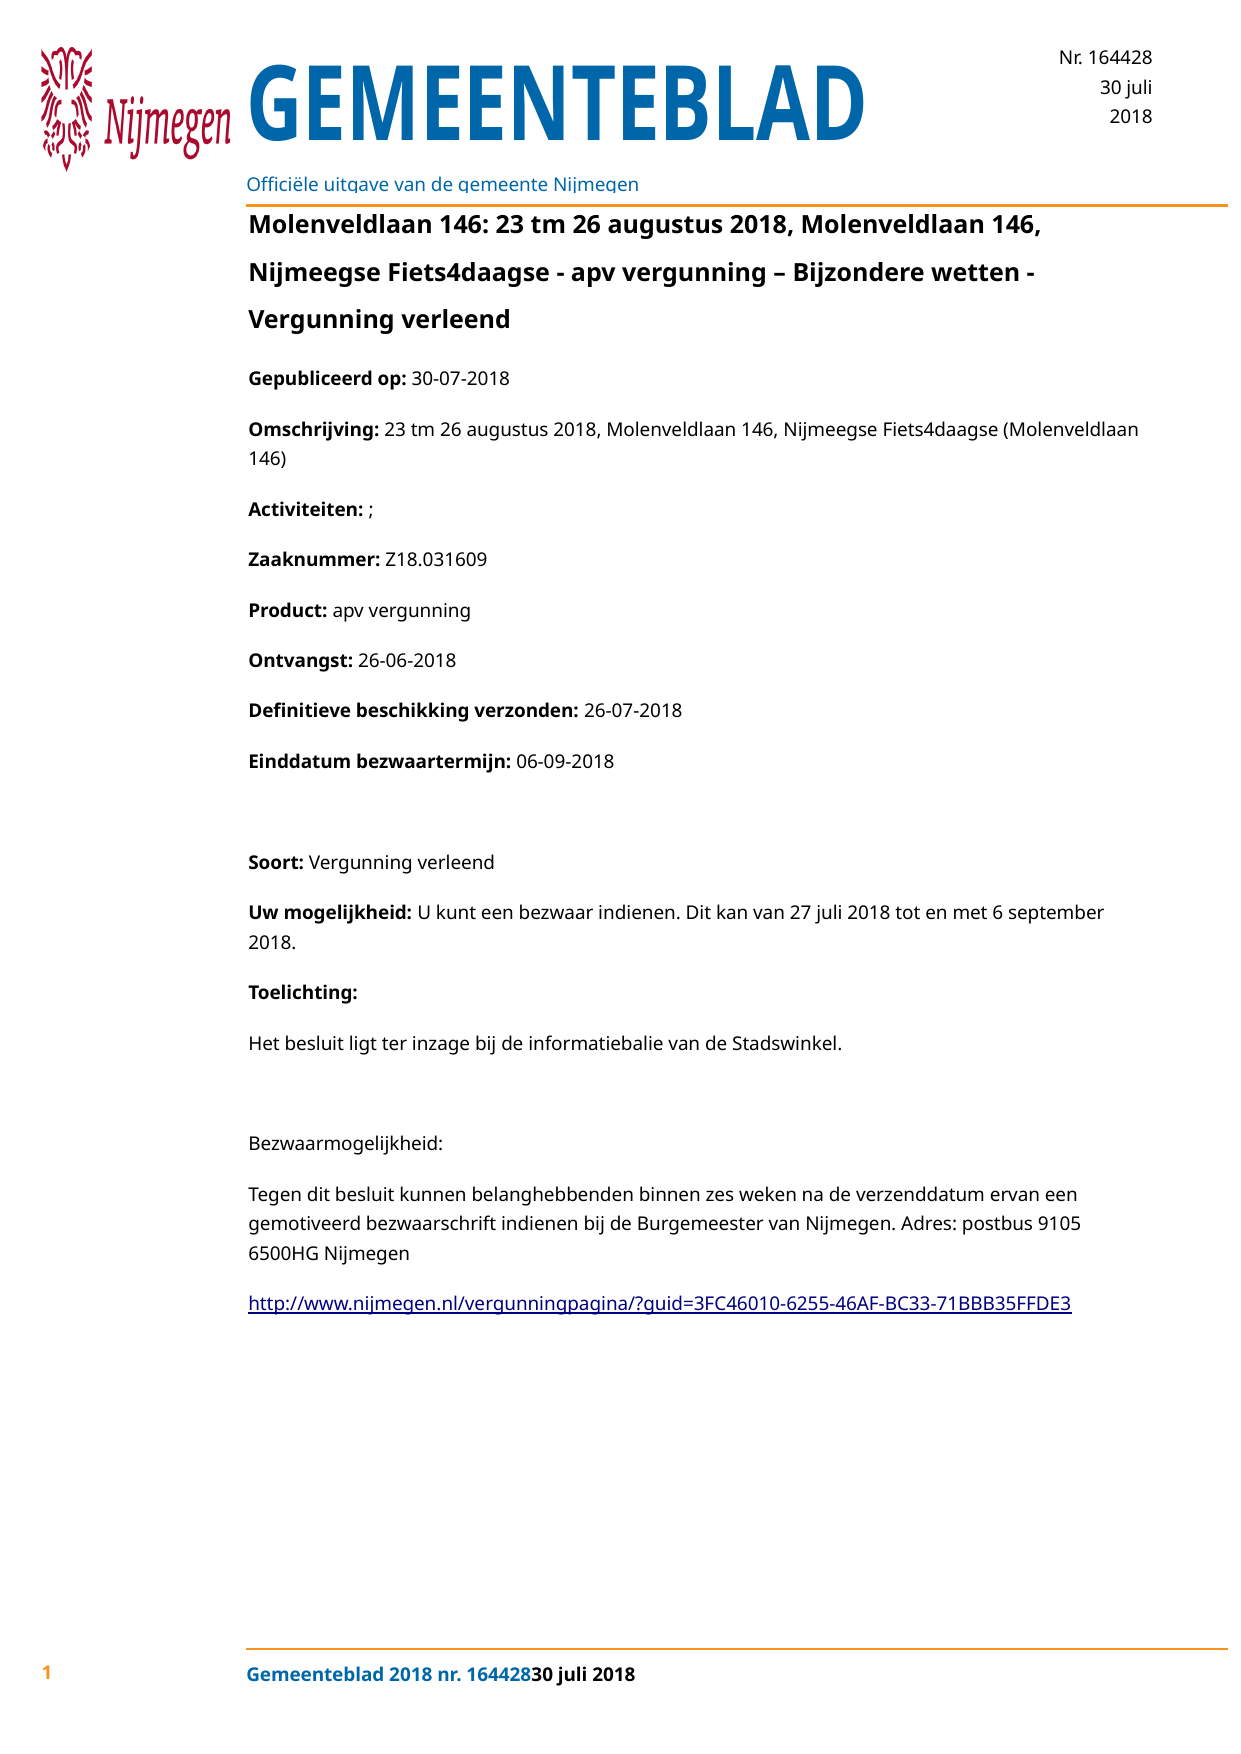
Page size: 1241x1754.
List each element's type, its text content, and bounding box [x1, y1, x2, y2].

text Einddatum bezwaartermijn: 06-09-2018 [248, 748, 1152, 774]
text Zaaknummer: Z18.031609 [248, 546, 1152, 572]
text Soort: Vergunning verleend [248, 849, 1152, 874]
text Activiteiten: ; [248, 496, 1152, 522]
text Uw mogelijkheid: U kunt een bezwaar indienen. Dit kan van 27 juli 2018 tot en met 6 september 2018. [248, 899, 1152, 954]
text Ontvangst: 26-06-2018 [248, 647, 1152, 673]
text Product: apv vergunning [248, 597, 1152, 622]
text Het besluit ligt ter inzage bij de informatiebalie van de Stadswinkel. [248, 1030, 1152, 1055]
text Molenveldlaan 146: 23 tm 26 augustus 2018, Molenveldlaan 146, Nijmeegse Fiets4daagse - apv vergunning – Bijzondere wetten - Vergunning verleend [248, 207, 1152, 336]
text Toelichting: [248, 979, 1152, 1005]
text Bezwaarmogelijkheid: [248, 1131, 1152, 1156]
text Definitieve beschikking verzonden: 26-07-2018 [248, 698, 1152, 723]
text Omschrijving: 23 tm 26 augustus 2018, Molenveldlaan 146, Nijmeegse Fiets4daagse (Molenveldlaan 146) [248, 416, 1152, 471]
text Gepubliceerd op: 30-07-2018 [248, 366, 1152, 391]
text http://www.nijmegen.nl/vergunningpagina/?guid=3FC46010-6255-46AF-BC33-71BBB35FFDE3 [248, 1291, 1152, 1316]
picture [41, 47, 231, 172]
text Tegen dit besluit kunnen belanghebbenden binnen zes weken na de verzenddatum ervan een gemotiveerd bezwaarschrift indienen bij de Burgemeester van Nijmegen. Adres: postbus 9105 6500HG Nijmegen [248, 1181, 1152, 1266]
